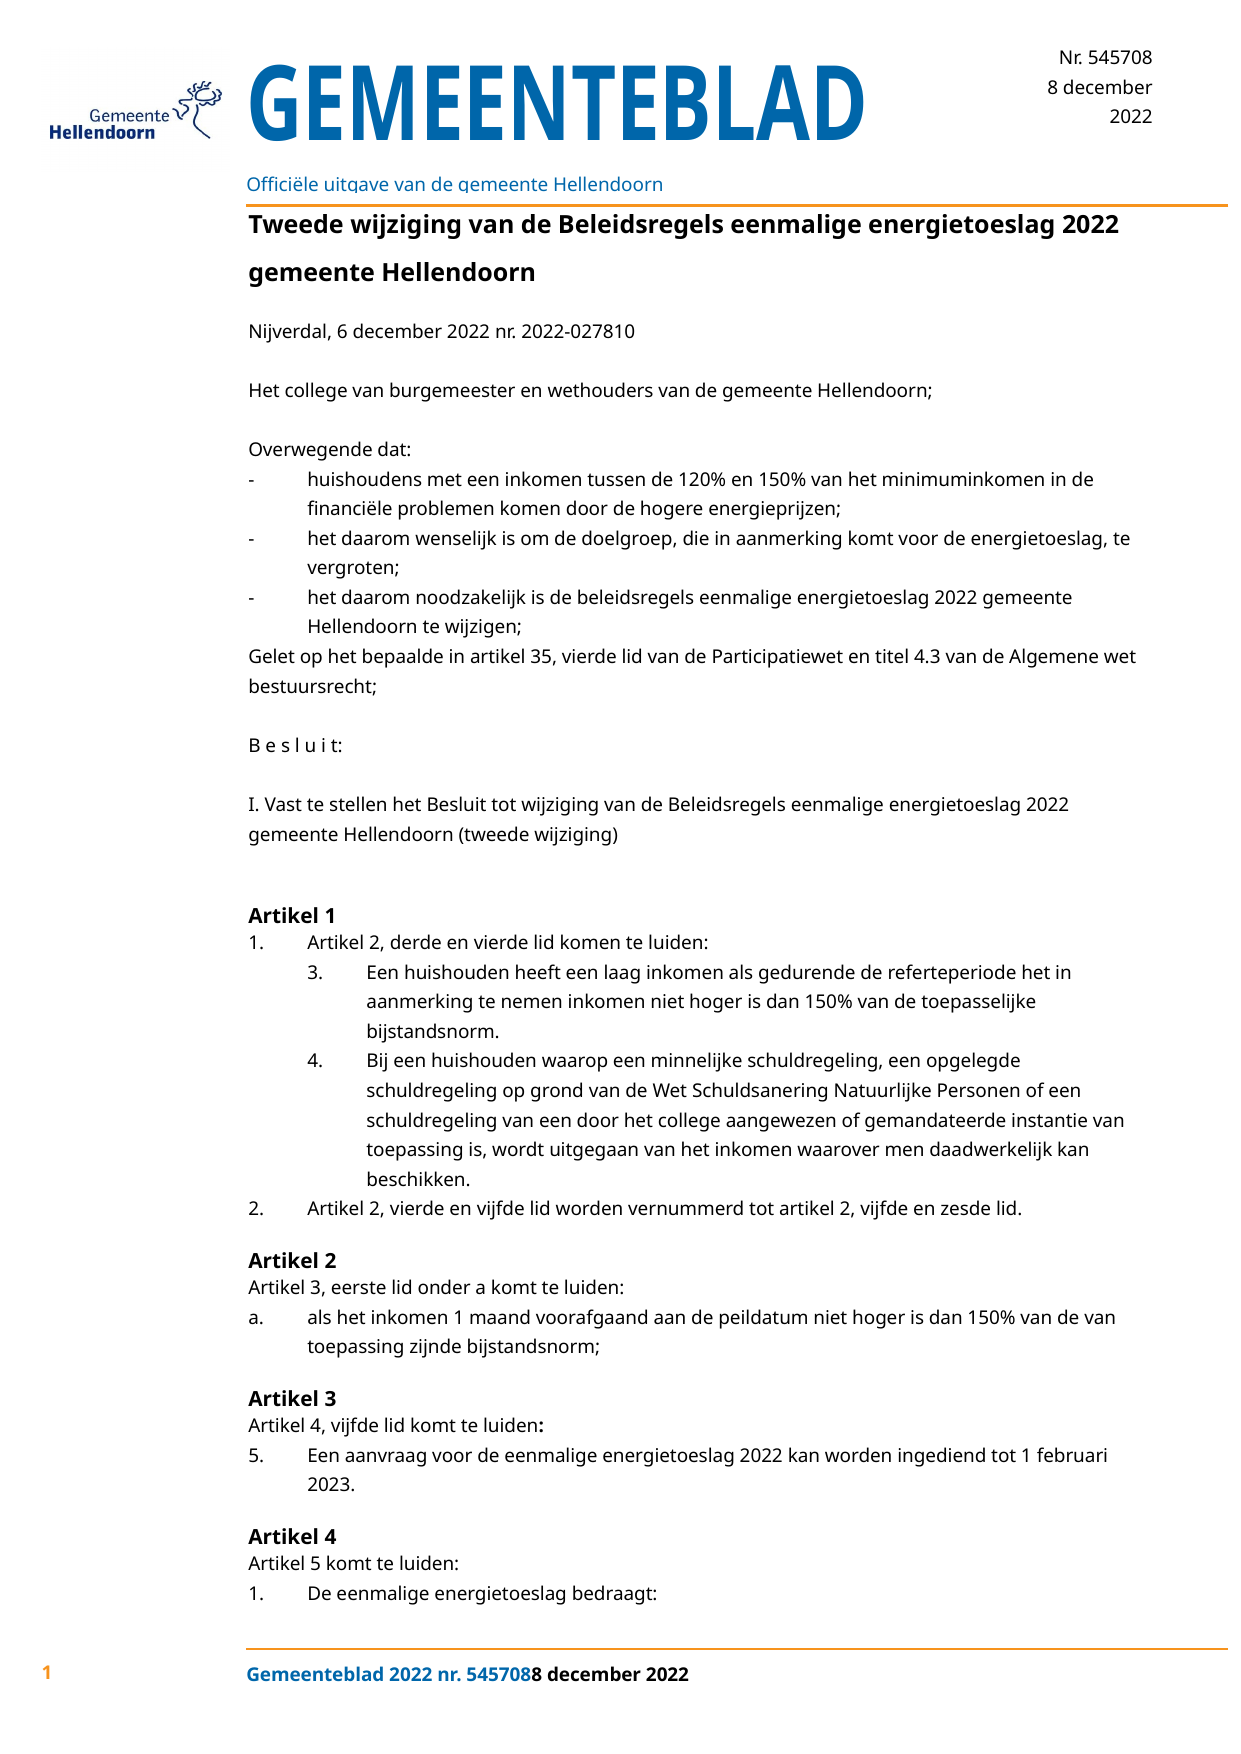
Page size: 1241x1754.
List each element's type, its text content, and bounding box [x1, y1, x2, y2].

list het daarom noodzakelijk is de beleidsregels eenmalige energietoeslag 2022 gemeente Hellendoorn te wijzigen; [248, 584, 1152, 639]
picture [41, 47, 231, 172]
list huishoudens met een inkomen tussen de 120% en 150% van het minimuminkomen in de financiële problemen komen door de hogere energieprijzen; [248, 466, 1152, 521]
text B e s l u i t: [248, 732, 1152, 758]
text Artikel 2 [248, 1246, 1152, 1274]
text Tweede wijziging van de Beleidsregels eenmalige energietoeslag 2022 gemeente Hellendoorn [248, 207, 1152, 288]
text Artikel 3, eerste lid onder a komt te luiden: [248, 1274, 1152, 1300]
text Het college van burgemeester en wethouders van de gemeente Hellendoorn; [248, 377, 1152, 403]
text Artikel 3 [248, 1384, 1152, 1412]
list De eenmalige energietoeslag bedraagt: [248, 1580, 1152, 1606]
list Artikel 2, vierde en vijfde lid worden vernummerd tot artikel 2, vijfde en zesde lid. [248, 1196, 1152, 1221]
text Overwegende dat: [248, 436, 1152, 462]
text Gelet op het bepaalde in artikel 35, vierde lid van de Participatiewet en titel 4.3 van de Algemene wet bestuursrecht; [248, 643, 1152, 699]
list Artikel 2, derde en vierde lid komen te luiden: [248, 929, 1152, 955]
list het daarom wenselijk is om de doelgroep, die in aanmerking komt voor de energietoeslag, te vergroten; [248, 525, 1152, 580]
text I. Vast te stellen het Besluit tot wijziging van de Beleidsregels eenmalige energietoeslag 2022 gemeente Hellendoorn (tweede wijziging) [248, 791, 1152, 847]
list Bij een huishouden waarop een minnelijke schuldregeling, een opgelegde schuldregeling op grond van de Wet Schuldsanering Natuurlijke Personen of een schuldregeling van een door het college aangewezen of gemandateerde instantie van toepassing is, wordt uitgegaan van het inkomen waarover men daadwerkelijk kan beschikken. [307, 1048, 1152, 1192]
text Artikel 5 komt te luiden: [248, 1550, 1152, 1576]
text Nijverdal, 6 december 2022 nr. 2022-027810 [248, 318, 1152, 344]
text Artikel 4, vijfde lid komt te luiden: [248, 1412, 1152, 1438]
text Artikel 4 [248, 1522, 1152, 1550]
list Een aanvraag voor de eenmalige energietoeslag 2022 kan worden ingediend tot 1 februari 2023. [248, 1442, 1152, 1497]
list als het inkomen 1 maand voorafgaand aan de peildatum niet hoger is dan 150% van de van toepassing zijnde bijstandsnorm; [248, 1304, 1152, 1359]
text Artikel 1 [248, 901, 1152, 929]
list Een huishouden heeft een laag inkomen als gedurende de referteperiode het in aanmerking te nemen inkomen niet hoger is dan 150% van de toepasselijke bijstandsnorm. [307, 959, 1152, 1044]
